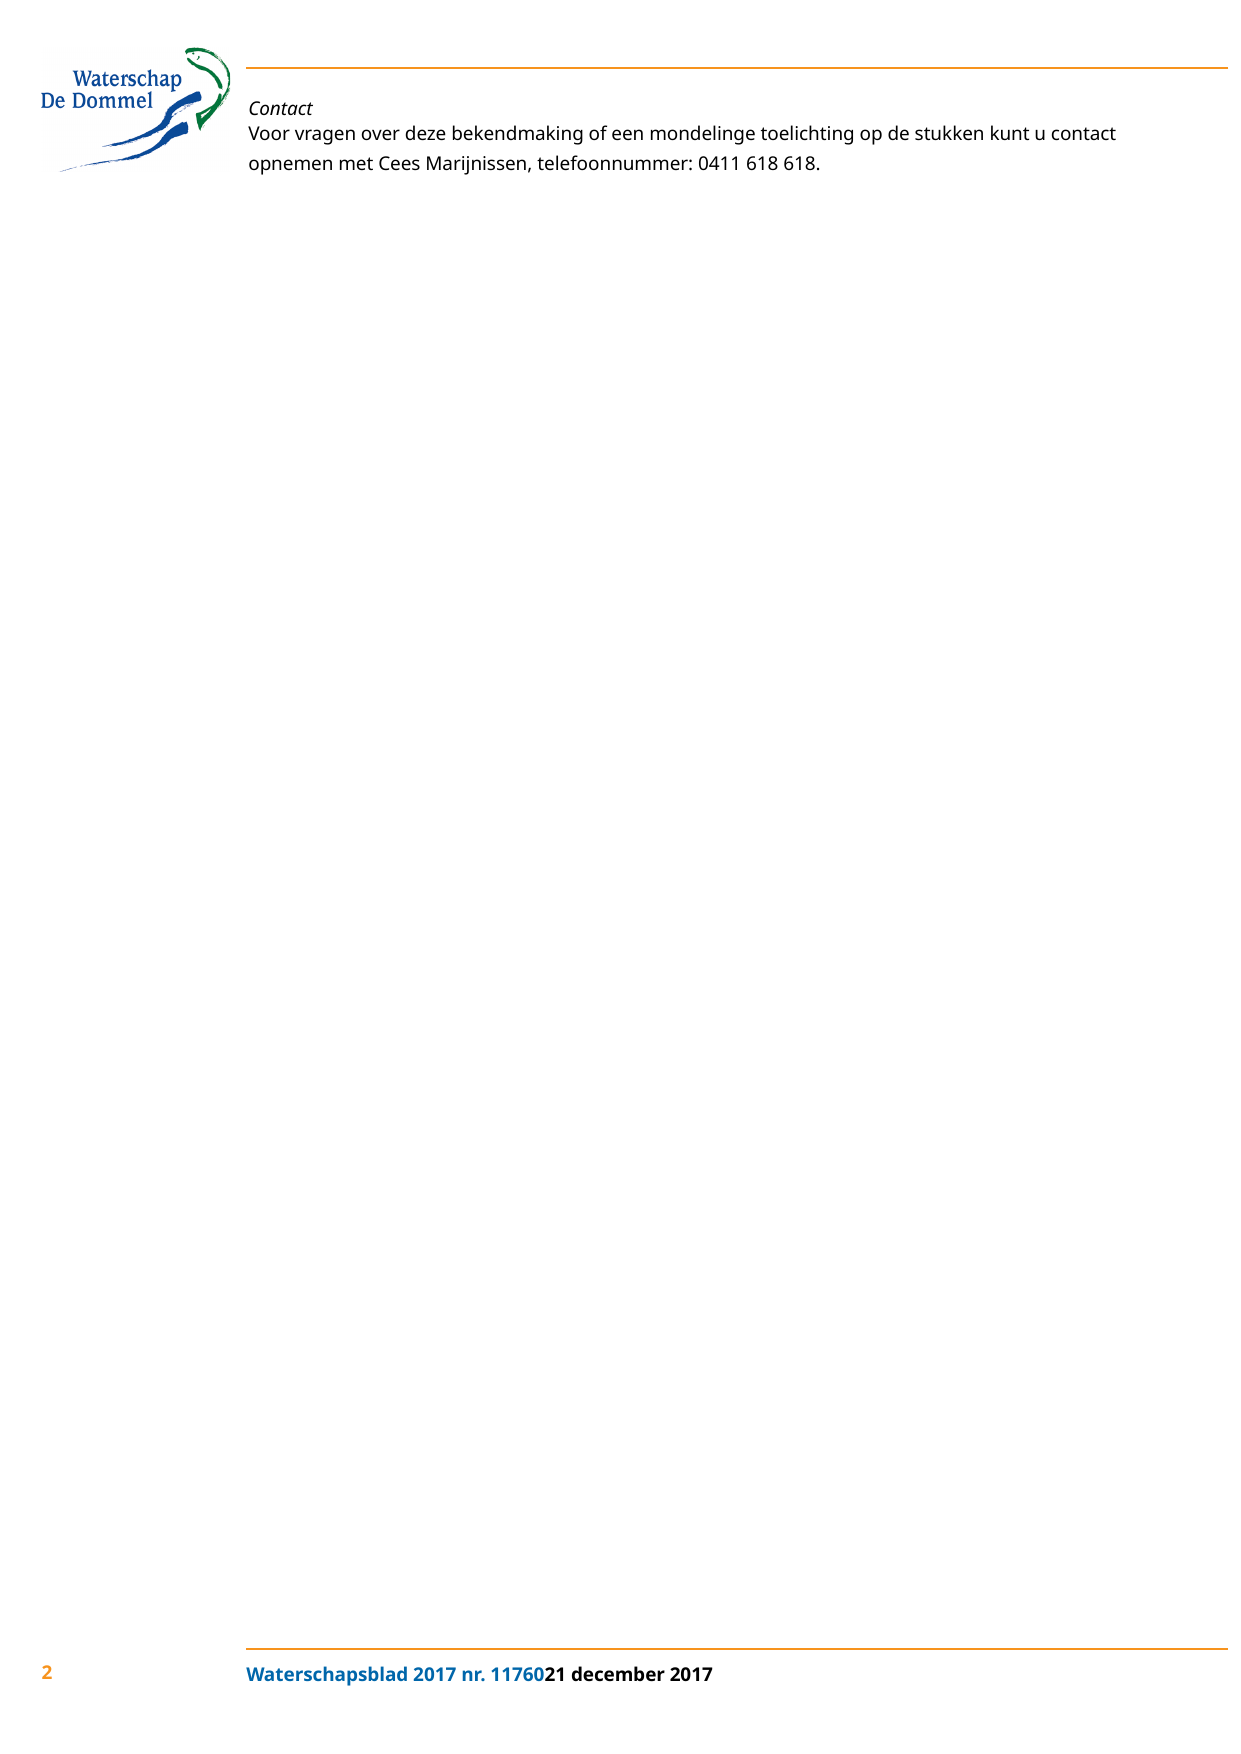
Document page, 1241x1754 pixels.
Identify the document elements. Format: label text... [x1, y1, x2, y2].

picture [41, 47, 231, 172]
text Contact [248, 95, 1152, 121]
text Voor vragen over deze bekendmaking of een mondelinge toelichting op de stukken kunt u contact opnemen met Cees Marijnissen, telefoonnummer: 0411 618 618. [248, 121, 1152, 176]
